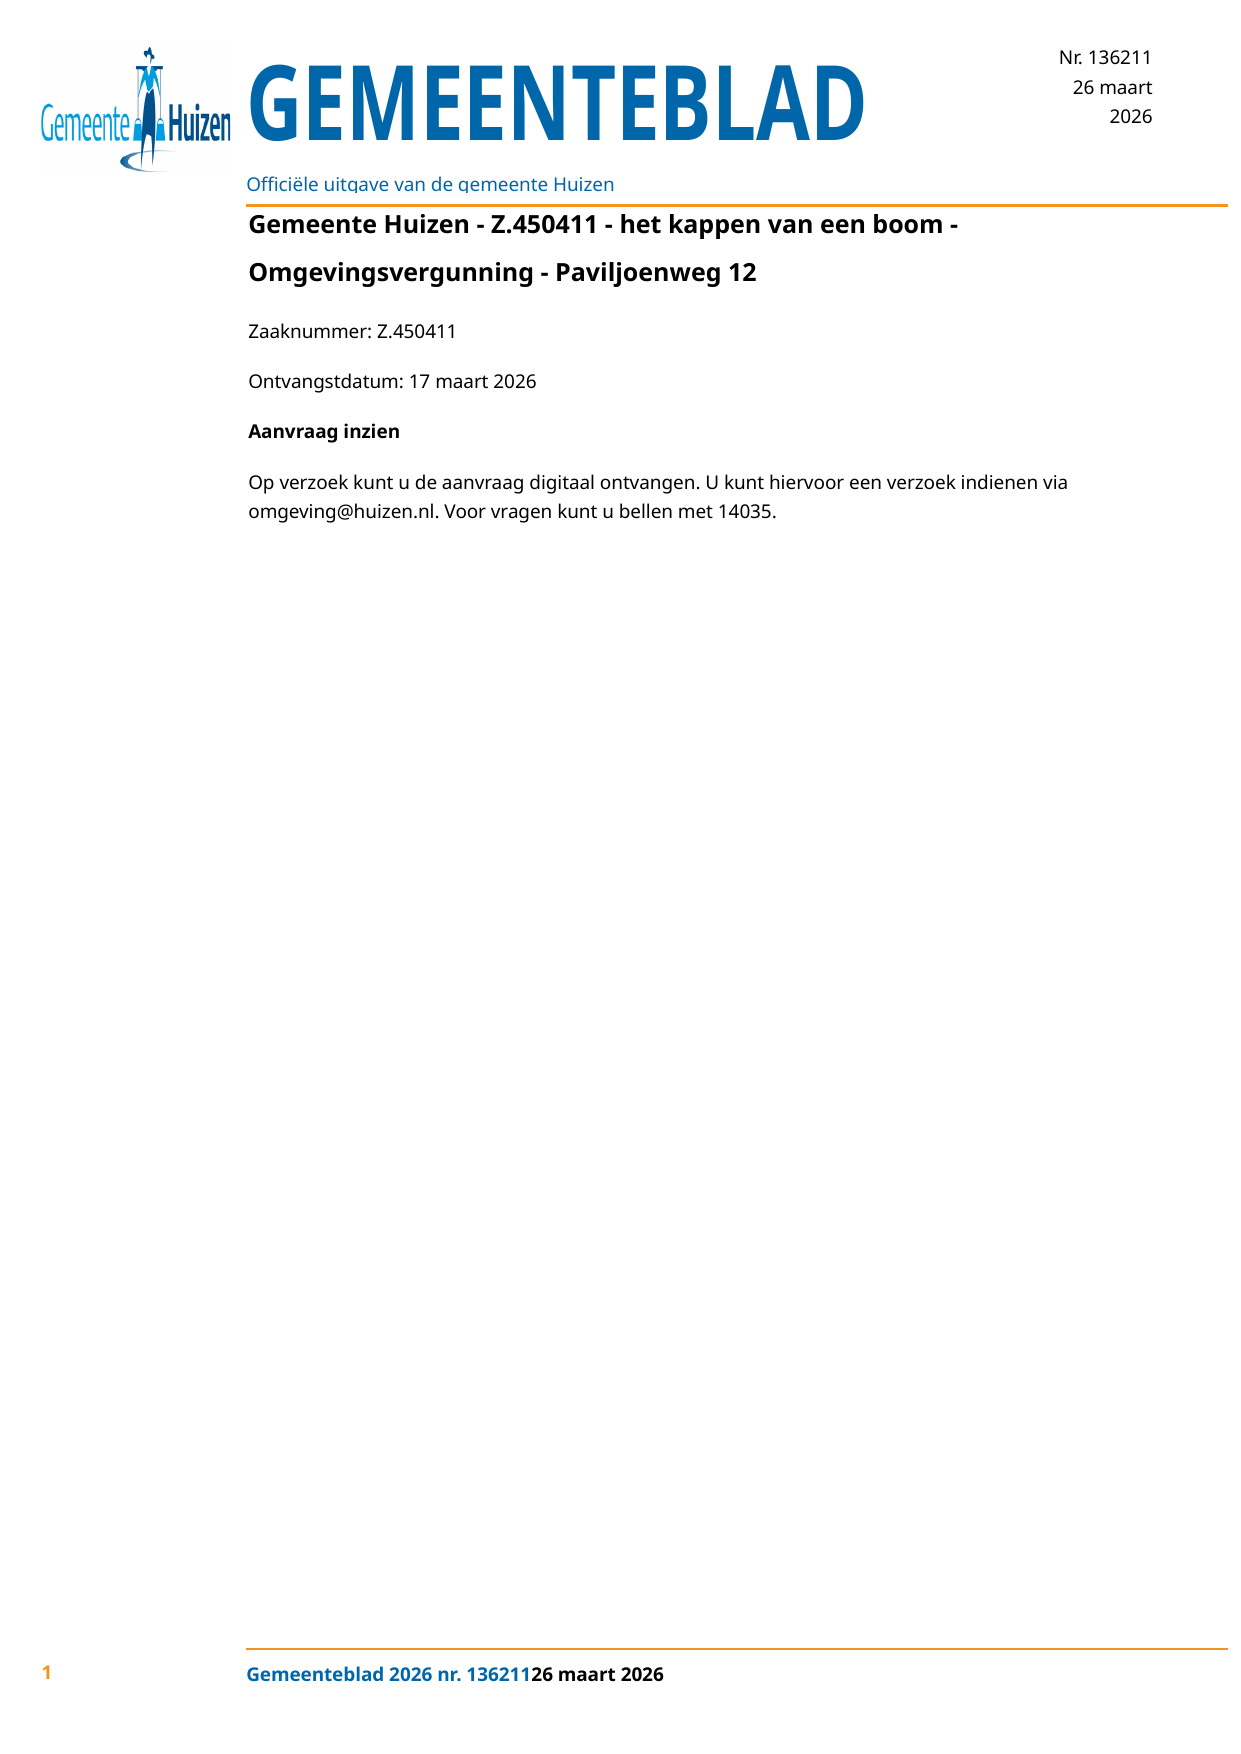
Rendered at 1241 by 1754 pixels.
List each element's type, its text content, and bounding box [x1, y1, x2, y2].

text Op verzoek kunt u de aanvraag digitaal ontvangen. U kunt hiervoor een verzoek indienen via omgeving@huizen.nl. Voor vragen kunt u bellen met 14035. [248, 469, 1152, 524]
text Aanvraag inzien [248, 419, 1152, 444]
picture [41, 47, 231, 172]
text Gemeente Huizen - Z.450411 - het kappen van een boom - Omgevingsvergunning - Paviljoenweg 12 [248, 207, 1152, 288]
text Ontvangstdatum: 17 maart 2026 [248, 368, 1152, 394]
text Zaaknummer: Z.450411 [248, 318, 1152, 344]
